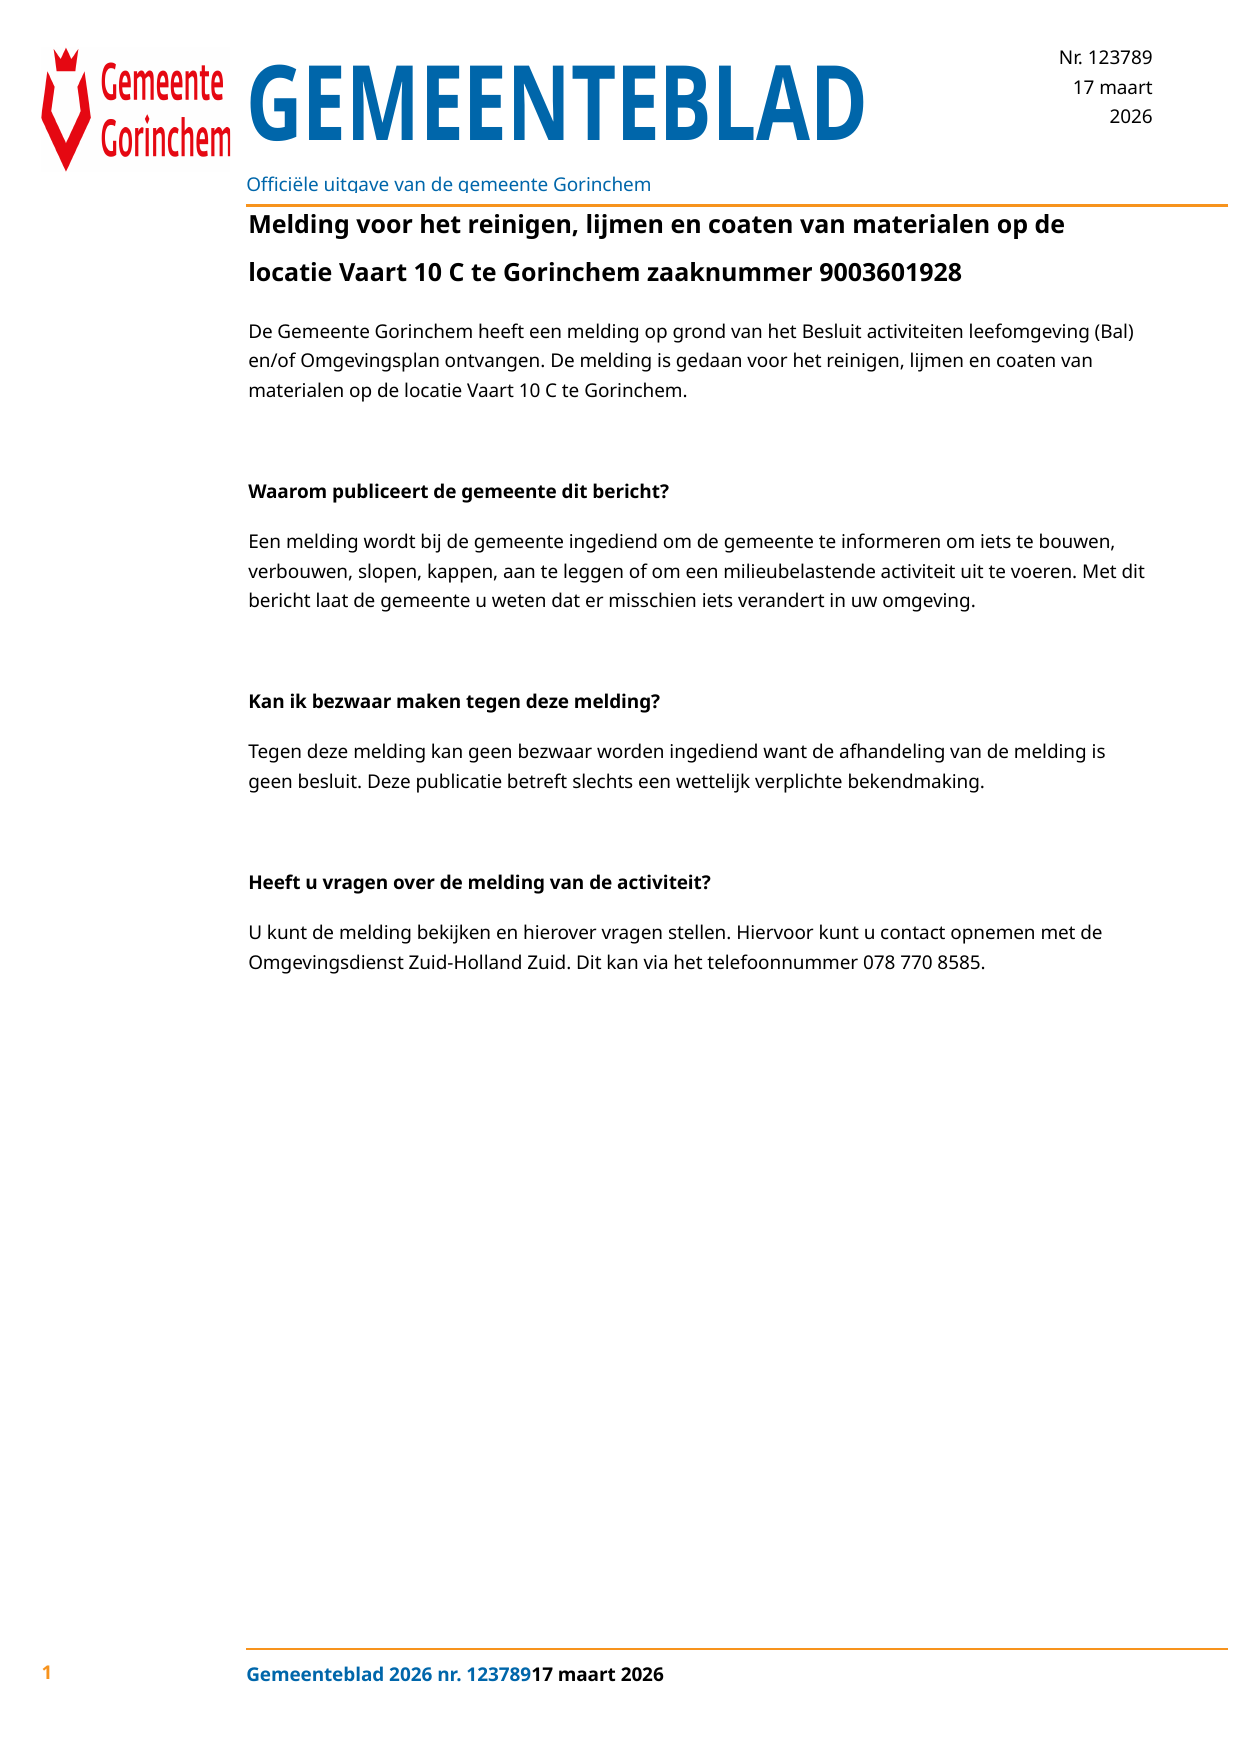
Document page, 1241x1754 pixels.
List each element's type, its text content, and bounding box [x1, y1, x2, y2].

text Kan ik bezwaar maken tegen deze melding? [248, 688, 1152, 714]
text Heeft u vragen over de melding van de activiteit? [248, 869, 1152, 895]
text Tegen deze melding kan geen bezwaar worden ingediend want de afhandeling van de melding is geen besluit. Deze publicatie betreft slechts een wettelijk verplichte bekendmaking. [248, 739, 1152, 794]
text Waarom publiceert de gemeente dit bericht? [248, 478, 1152, 504]
text Een melding wordt bij de gemeente ingediend om de gemeente te informeren om iets te bouwen, verbouwen, slopen, kappen, aan te leggen of om een milieubelastende activiteit uit te voeren. Met dit bericht laat de gemeente u weten dat er misschien iets verandert in uw omgeving. [248, 528, 1152, 613]
text De Gemeente Gorinchem heeft een melding op grond van het Besluit activiteiten leefomgeving (Bal) en/of Omgevingsplan ontvangen. De melding is gedaan voor het reinigen, lijmen en coaten van materialen op de locatie Vaart 10 C te Gorinchem. [248, 318, 1152, 403]
picture [41, 47, 231, 172]
text U kunt de melding bekijken en hierover vragen stellen. Hiervoor kunt u contact opnemen met de Omgevingsdienst Zuid-Holland Zuid. Dit kan via het telefoonnummer 078 770 8585. [248, 919, 1152, 975]
text Melding voor het reinigen, lijmen en coaten van materialen op de locatie Vaart 10 C te Gorinchem zaaknummer 9003601928 [248, 207, 1152, 288]
